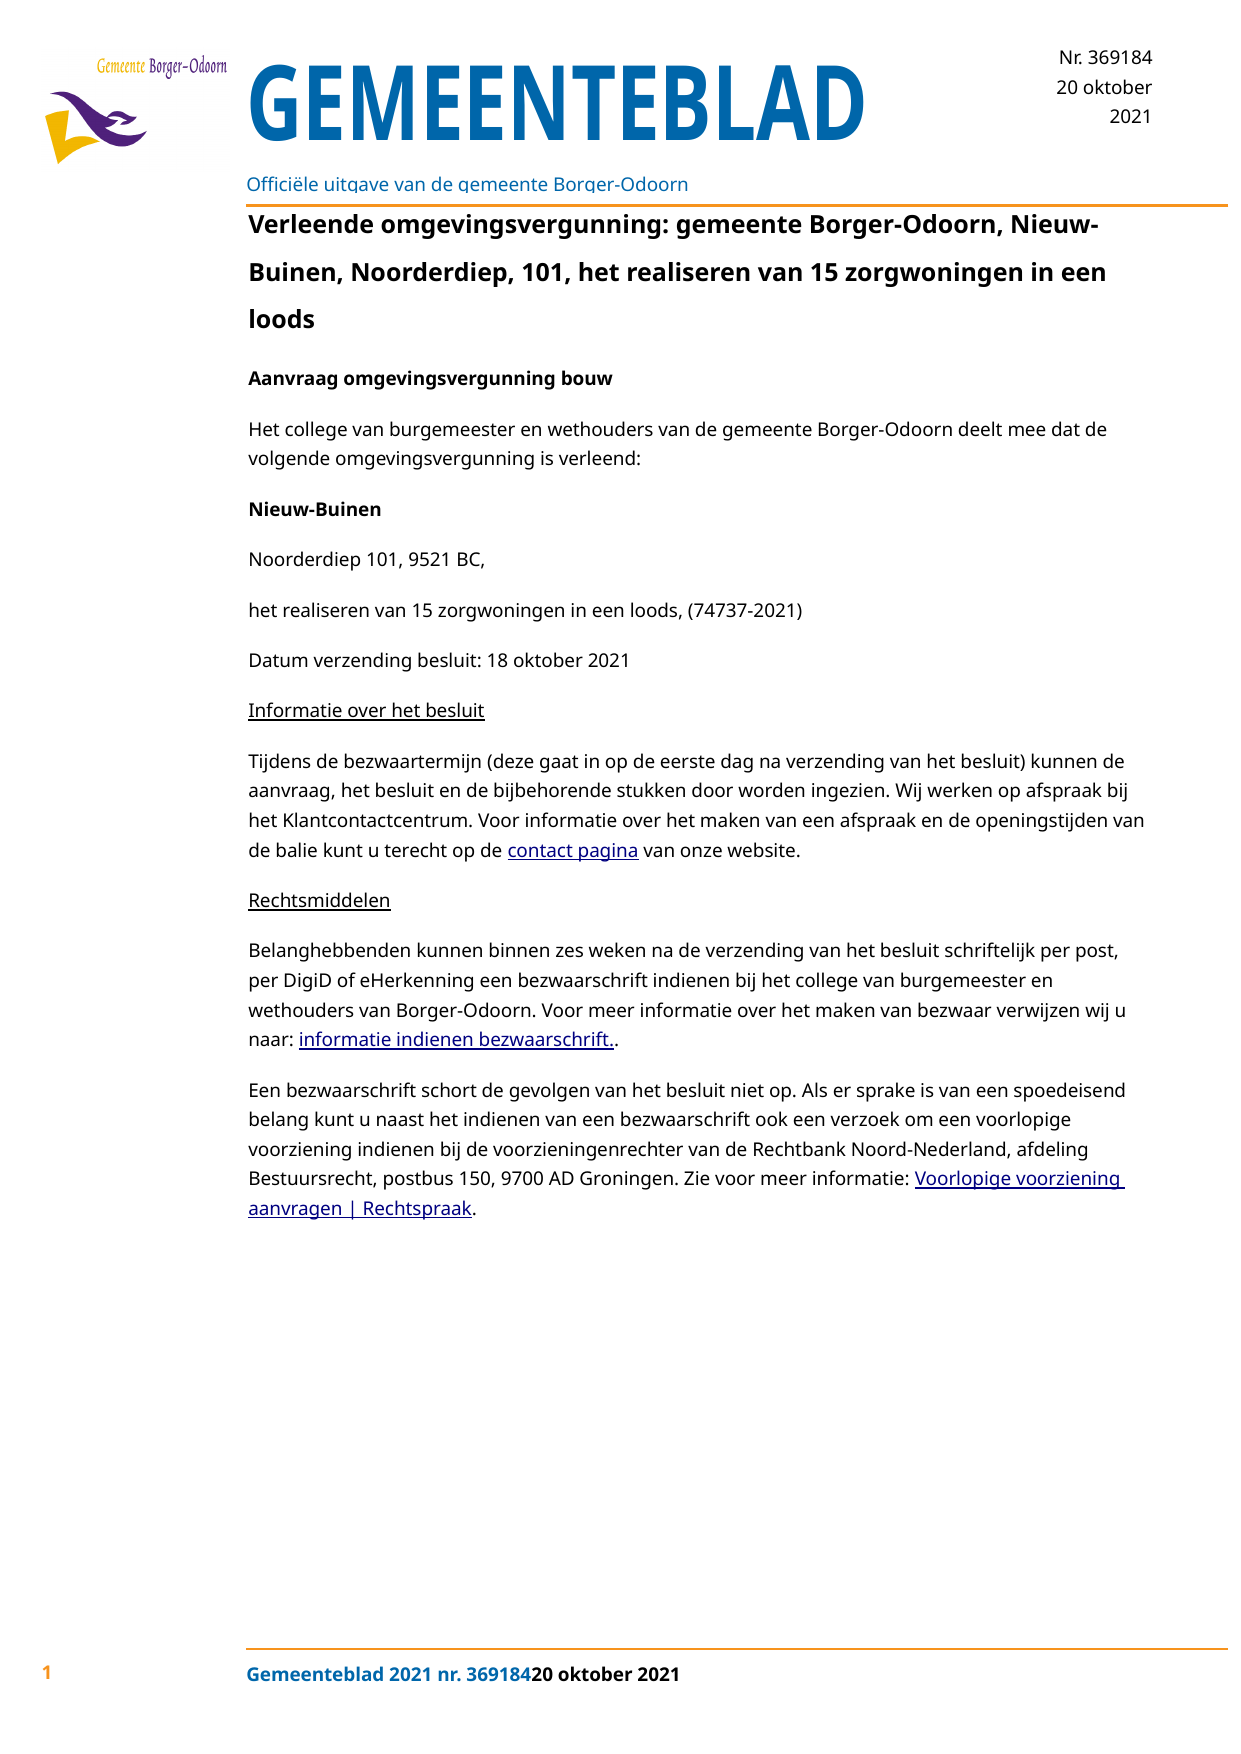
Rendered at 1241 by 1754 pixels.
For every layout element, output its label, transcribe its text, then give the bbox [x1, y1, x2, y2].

text Tijdens de bezwaartermijn (deze gaat in op de eerste dag na verzending van het besluit) kunnen de aanvraag, het besluit en de bijbehorende stukken door worden ingezien. Wij werken op afspraak bij het Klantcontactcentrum. Voor informatie over het maken van een afspraak en de openingstijden van de balie kunt u terecht op de contact pagina van onze website. [248, 748, 1152, 862]
picture [41, 47, 231, 172]
text Noorderdiep 101, 9521 BC, [248, 546, 1152, 572]
text Belanghebbenden kunnen binnen zes weken na de verzending van het besluit schriftelijk per post, per DigiD of eHerkenning een bezwaarschrift indienen bij het college van burgemeester en wethouders van Borger-Odoorn. Voor meer informatie over het maken van bezwaar verwijzen wij u naar: informatie indienen bezwaarschrift.. [248, 938, 1152, 1052]
text Een bezwaarschrift schort de gevolgen van het besluit niet op. Als er sprake is van een spoedeisend belang kunt u naast het indienen van een bezwaarschrift ook een verzoek om een voorlopige voorziening indienen bij de voorzieningenrechter van de Rechtbank Noord-Nederland, afdeling Bestuursrecht, postbus 150, 9700 AD Groningen. Zie voor meer informatie: Voorlopige voorziening aanvragen | Rechtspraak. [248, 1077, 1152, 1221]
text Informatie over het besluit [248, 698, 1152, 723]
text Nieuw-Buinen [248, 496, 1152, 522]
text Aanvraag omgevingsvergunning bouw [248, 366, 1152, 391]
text Datum verzending besluit: 18 oktober 2021 [248, 647, 1152, 673]
text Het college van burgemeester en wethouders van de gemeente Borger-Odoorn deelt mee dat de volgende omgevingsvergunning is verleend: [248, 416, 1152, 471]
text het realiseren van 15 zorgwoningen in een loods, (74737-2021) [248, 597, 1152, 622]
text Verleende omgevingsvergunning: gemeente Borger-Odoorn, Nieuw-Buinen, Noorderdiep, 101, het realiseren van 15 zorgwoningen in een loods [248, 207, 1152, 336]
text Rechtsmiddelen [248, 887, 1152, 913]
